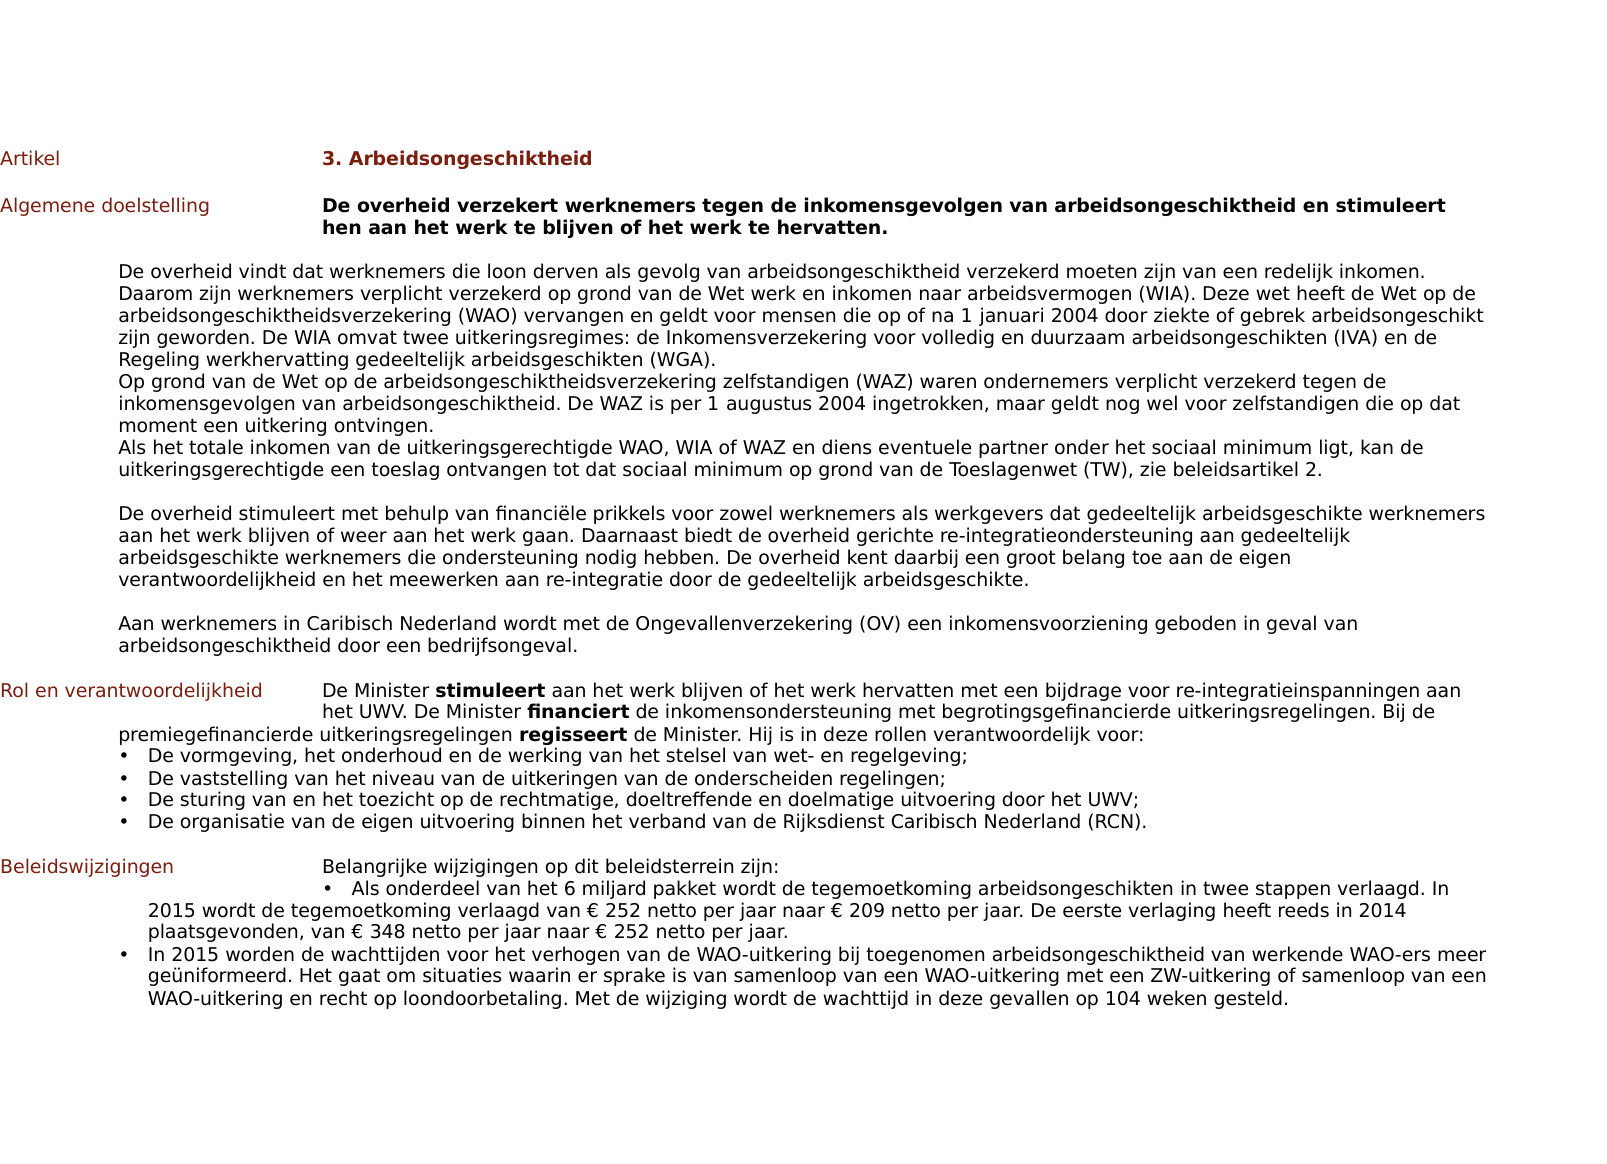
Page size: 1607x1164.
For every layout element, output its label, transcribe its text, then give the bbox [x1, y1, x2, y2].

text Algemene doelstelling [0, 195, 322, 217]
text De Minister stimuleert aan het werk blijven of het werk hervatten met een bijdrage voor re-integratieinspanningen aan het UWV. De Minister financiert de inkomensondersteuning met begrotingsgefinancierde uitkeringsregelingen. Bij de premiegefinancierde uitkeringsregelingen regisseert de Minister. Hij is in deze rollen verantwoordelijk voor: [0, 679, 1488, 745]
text De overheid vindt dat werknemers die loon derven als gevolg van arbeidsongeschiktheid verzekerd moeten zijn van een redelijk inkomen. Daarom zijn werknemers verplicht verzekerd op grond van de Wet werk en inkomen naar arbeidsvermogen (WIA). Deze wet heeft de Wet op de arbeidsongeschiktheidsverzekering (WAO) vervangen en geldt voor mensen die op of na 1 januari 2004 door ziekte of gebrek arbeidsongeschikt zijn geworden. De WIA omvat twee uitkeringsregimes: de Inkomensverzekering voor volledig en duurzaam arbeidsongeschikten (IVA) en de Regeling werkhervatting gedeeltelijk arbeidsgeschikten (WGA). [118, 261, 1488, 371]
subtitle 3. Arbeidsongeschiktheid [0, 148, 1488, 178]
text • De sturing van en het toezicht op de rechtmatige, doeltreffende en doelmatige uitvoering door het UWV; [118, 789, 1488, 811]
text • De organisatie van de eigen uitvoering binnen het verband van de Rijksdienst Caribisch Nederland (RCN). [118, 811, 1488, 833]
text Beleidswijzigingen [0, 856, 322, 877]
text • De vaststelling van het niveau van de uitkeringen van de onderscheiden regelingen; [118, 767, 1488, 789]
text Als het totale inkomen van de uitkeringsgerechtigde WAO, WIA of WAZ en diens eventuele partner onder het sociaal minimum ligt, kan de uitkeringsgerechtigde een toeslag ontvangen tot dat sociaal minimum op grond van de Toeslagenwet (TW), zie beleidsartikel 2. [118, 437, 1488, 481]
text Artikel [0, 148, 322, 170]
text Belangrijke wijzigingen op dit beleidsterrein zijn: [0, 856, 1488, 886]
text • In 2015 worden de wachttijden voor het verhogen van de WAO-uitkering bij toegenomen arbeidsongeschiktheid van werkende WAO-ers meer geüniformeerd. Het gaat om situaties waarin er sprake is van samenloop van een WAO-uitkering met een ZW-uitkering of samenloop van een WAO-uitkering en recht op loondoorbetaling. Met de wijziging wordt de wachttijd in deze gevallen op 104 weken gesteld. [118, 943, 1488, 1009]
text Op grond van de Wet op de arbeidsongeschiktheidsverzekering zelfstandigen (WAZ) waren ondernemers verplicht verzekerd tegen de inkomensgevolgen van arbeidsongeschiktheid. De WAZ is per 1 augustus 2004 ingetrokken, maar geldt nog wel voor zelfstandigen die op dat moment een uitkering ontvingen. [118, 371, 1488, 437]
text • De vormgeving, het onderhoud en de werking van het stelsel van wet- en regelgeving; [118, 745, 1488, 767]
text De overheid stimuleert met behulp van financiële prikkels voor zowel werknemers als werkgevers dat gedeeltelijk arbeidsgeschikte werknemers aan het werk blijven of weer aan het werk gaan. Daarnaast biedt de overheid gerichte re-integratieondersteuning aan gedeeltelijk arbeidsgeschikte werknemers die ondersteuning nodig hebben. De overheid kent daarbij een groot belang toe aan de eigen verantwoordelijkheid en het meewerken aan re-integratie door de gedeeltelijk arbeidsgeschikte. [118, 503, 1488, 591]
text Rol en verantwoordelijkheid [0, 679, 322, 701]
text • Als onderdeel van het 6 miljard pakket wordt de tegemoetkoming arbeidsongeschikten in twee stappen verlaagd. In 2015 wordt de tegemoetkoming verlaagd van € 252 netto per jaar naar € 209 netto per jaar. De eerste verlaging heeft reeds in 2014 plaatsgevonden, van € 348 netto per jaar naar € 252 netto per jaar. [118, 877, 1488, 943]
text Aan werknemers in Caribisch Nederland wordt met de Ongevallenverzekering (OV) een inkomensvoorziening geboden in geval van arbeidsongeschiktheid door een bedrijfsongeval. [118, 613, 1488, 657]
text De overheid verzekert werknemers tegen de inkomensgevolgen van arbeidsongeschiktheid en stimuleert hen aan het werk te blijven of het werk te hervatten. [0, 195, 1488, 239]
